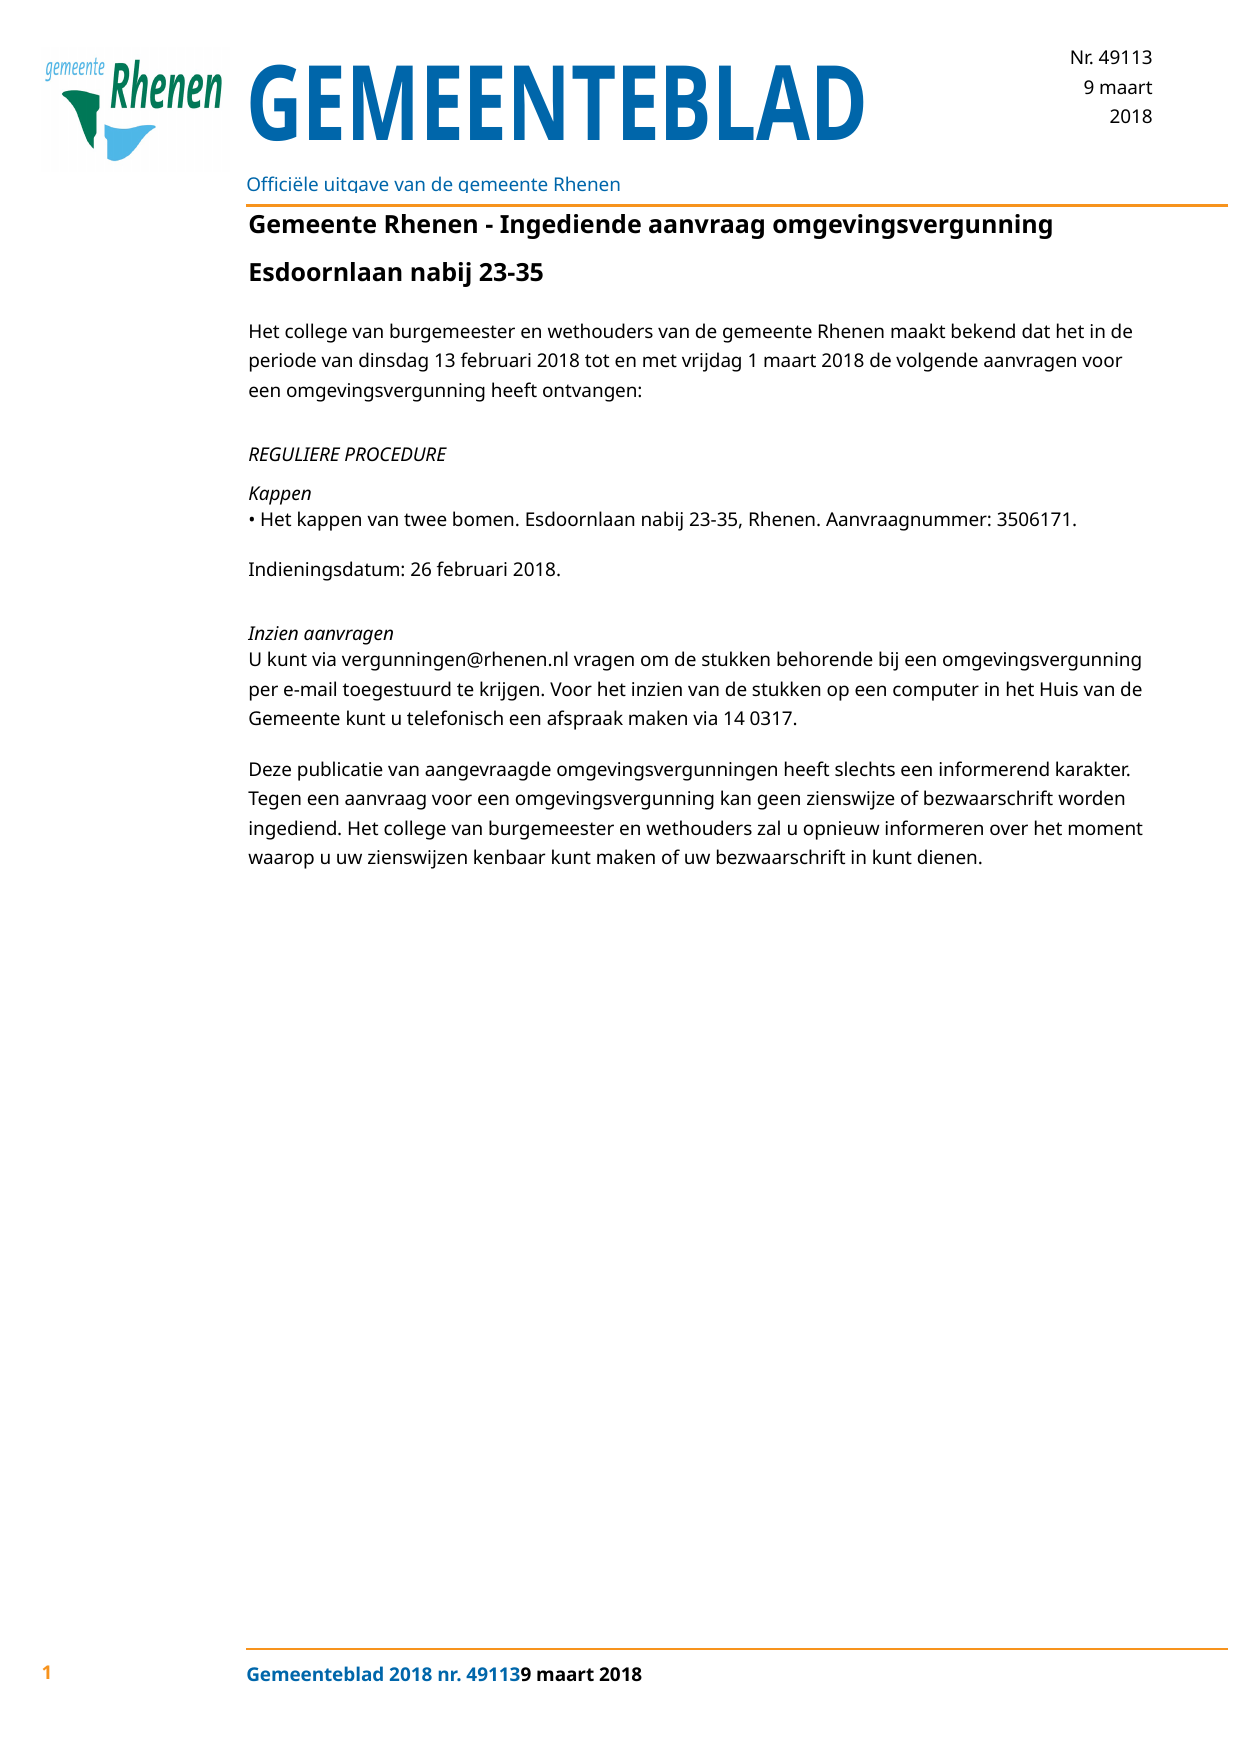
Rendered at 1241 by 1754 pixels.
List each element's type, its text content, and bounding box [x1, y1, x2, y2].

text U kunt via vergunningen@rhenen.nl vragen om de stukken behorende bij een omgevingsvergunning per e-mail toegestuurd te krijgen. Voor het inzien van de stukken op een computer in het Huis van de Gemeente kunt u telefonisch een afspraak maken via 14 0317. [248, 646, 1152, 731]
text Het college van burgemeester en wethouders van de gemeente Rhenen maakt bekend dat het in de periode van dinsdag 13 februari 2018 tot en met vrijdag 1 maart 2018 de volgende aanvragen voor een omgevingsvergunning heeft ontvangen: [248, 318, 1152, 403]
text Indieningsdatum: 26 februari 2018. [248, 556, 1152, 582]
text REGULIERE PROCEDURE [248, 441, 1152, 467]
text Gemeente Rhenen - Ingediende aanvraag omgevingsvergunning Esdoornlaan nabij 23-35 [248, 207, 1152, 288]
text Deze publicatie van aangevraagde omgevingsvergunningen heeft slechts een informerend karakter. Tegen een aanvraag voor een omgevingsvergunning kan geen zienswijze of bezwaarschrift worden ingediend. Het college van burgemeester en wethouders zal u opnieuw informeren over het moment waarop u uw zienswijzen kenbaar kunt maken of uw bezwaarschrift in kunt dienen. [248, 756, 1152, 870]
text • Het kappen van twee bomen. Esdoornlaan nabij 23-35, Rhenen. Aanvraagnummer: 3506171. [248, 506, 1152, 532]
picture [41, 47, 231, 172]
text Kappen [248, 480, 1152, 506]
text Inzien aanvragen [248, 620, 1152, 646]
